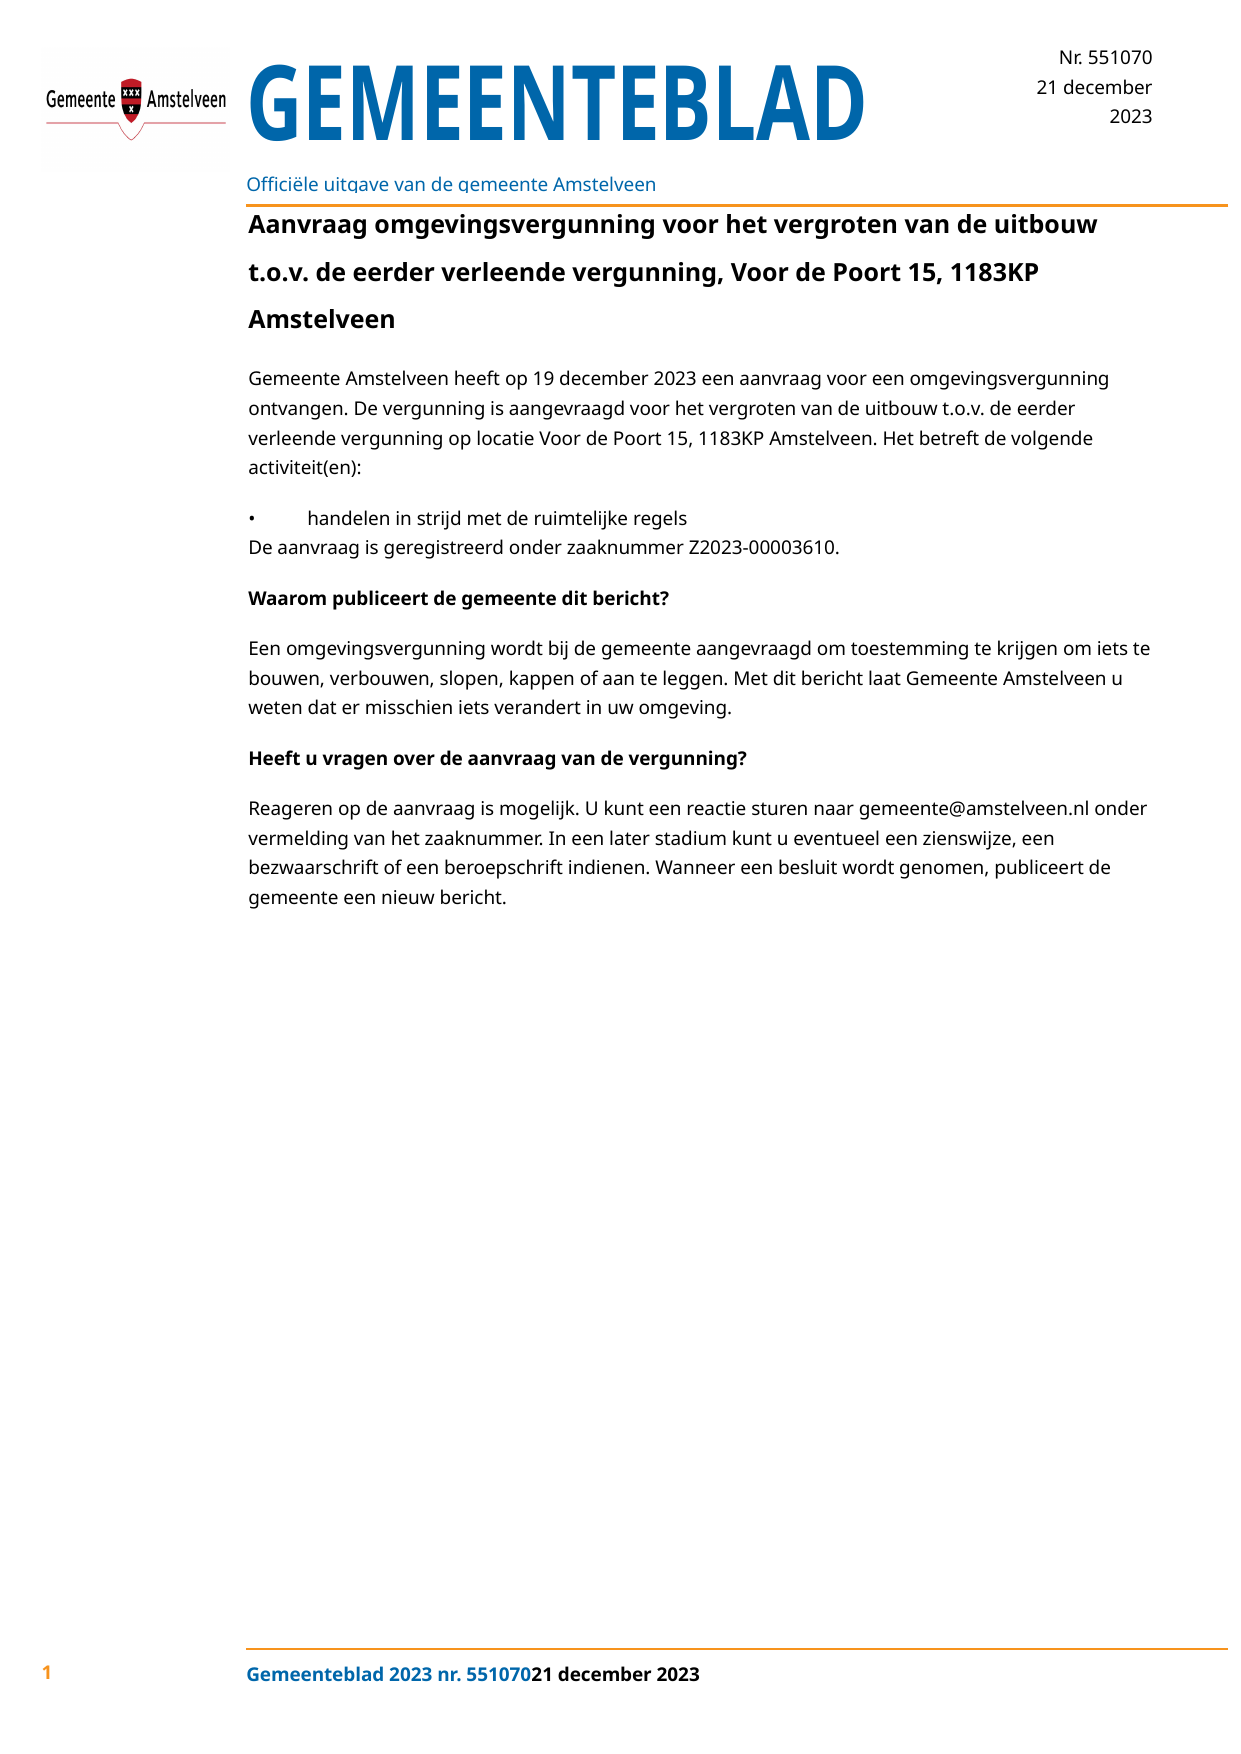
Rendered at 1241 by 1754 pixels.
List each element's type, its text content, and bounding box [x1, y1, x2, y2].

text Aanvraag omgevingsvergunning voor het vergroten van de uitbouw t.o.v. de eerder verleende vergunning, Voor de Poort 15, 1183KP Amstelveen [248, 207, 1152, 336]
text Reageren op de aanvraag is mogelijk. U kunt een reactie sturen naar gemeente@amstelveen.nl onder vermelding van het zaaknummer. In een later stadium kunt u eventueel een zienswijze, een bezwaarschrift of een beroepschrift indienen. Wanneer een besluit wordt genomen, publiceert de gemeente een nieuw bericht. [248, 795, 1152, 909]
text De aanvraag is geregistreerd onder zaaknummer Z2023-00003610. [248, 534, 1152, 560]
text Heeft u vragen over de aanvraag van de vergunning? [248, 745, 1152, 770]
text Gemeente Amstelveen heeft op 19 december 2023 een aanvraag voor een omgevingsvergunning ontvangen. De vergunning is aangevraagd voor het vergroten van de uitbouw t.o.v. de eerder verleende vergunning op locatie Voor de Poort 15, 1183KP Amstelveen. Het betreft de volgende activiteit(en): [248, 366, 1152, 480]
picture [41, 47, 231, 172]
list handelen in strijd met de ruimtelijke regels [248, 505, 1152, 530]
text Waarom publiceert de gemeente dit bericht? [248, 585, 1152, 610]
text Een omgevingsvergunning wordt bij de gemeente aangevraagd om toestemming te krijgen om iets te bouwen, verbouwen, slopen, kappen of aan te leggen. Met dit bericht laat Gemeente Amstelveen u weten dat er misschien iets verandert in uw omgeving. [248, 635, 1152, 720]
